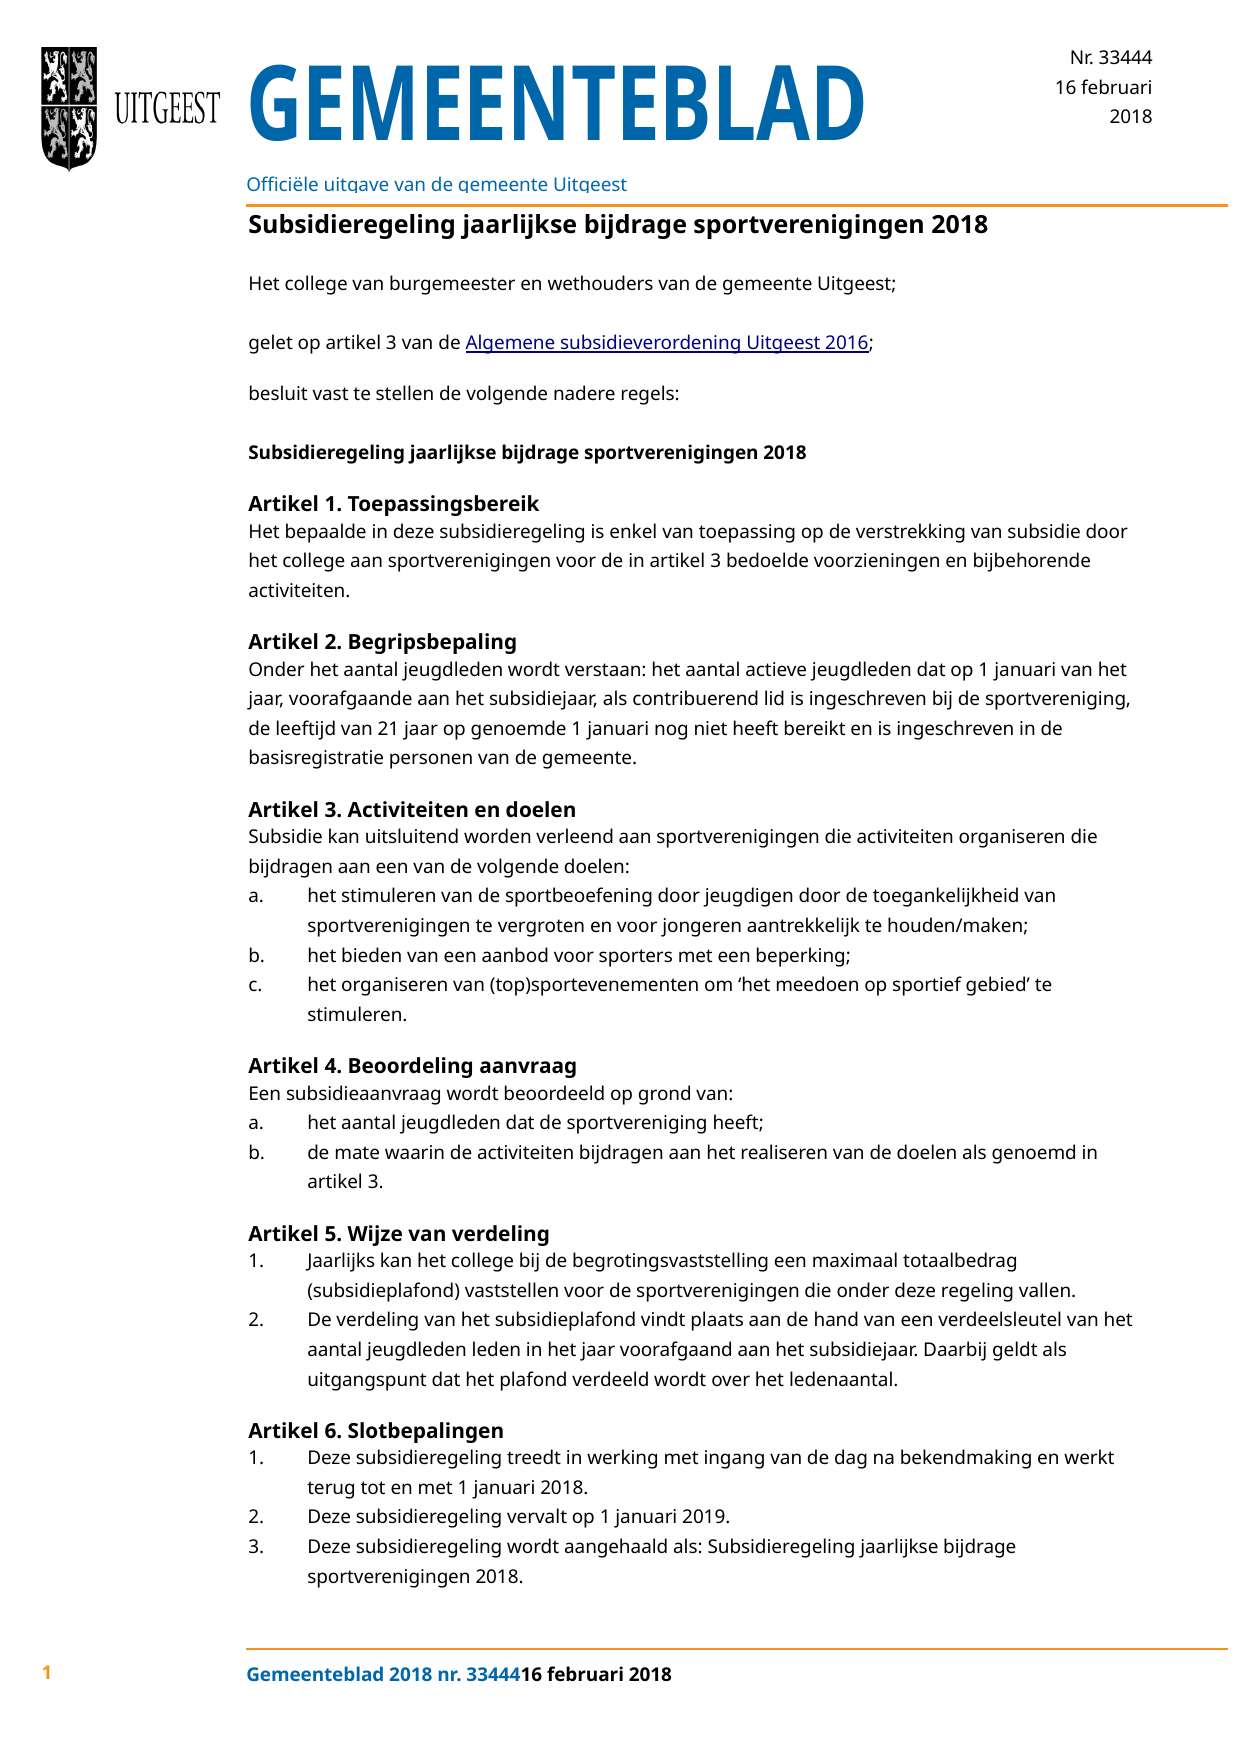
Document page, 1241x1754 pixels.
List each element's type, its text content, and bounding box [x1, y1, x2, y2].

picture [41, 47, 231, 172]
text gelet op artikel 3 van de Algemene subsidieverordening Uitgeest 2016; [248, 329, 1152, 355]
list het organiseren van (top)sportevenementen om ‘het meedoen op sportief gebied’ te stimuleren. [248, 971, 1152, 1027]
list Deze subsidieregeling vervalt op 1 januari 2019. [248, 1504, 1152, 1529]
text Artikel 5. Wijze van verdeling [248, 1219, 1152, 1247]
text Het bepaalde in deze subsidieregeling is enkel van toepassing op de verstrekking van subsidie door het college aan sportverenigingen voor de in artikel 3 bedoelde voorzieningen en bijbehorende activiteiten. [248, 518, 1152, 603]
text Onder het aantal jeugdleden wordt verstaan: het aantal actieve jeugdleden dat op 1 januari van het jaar, voorafgaande aan het subsidiejaar, als contribuerend lid is ingeschreven bij de sportvereniging, de leeftijd van 21 jaar op genoemde 1 januari nog niet heeft bereikt en is ingeschreven in de basisregistratie personen van de gemeente. [248, 656, 1152, 770]
list Deze subsidieregeling wordt aangehaald als: Subsidieregeling jaarlijkse bijdrage sportverenigingen 2018. [248, 1533, 1152, 1589]
text Artikel 3. Activiteiten en doelen [248, 795, 1152, 823]
text Artikel 6. Slotbepalingen [248, 1416, 1152, 1444]
text besluit vast te stellen de volgende nadere regels: [248, 380, 1152, 406]
text Subsidie kan uitsluitend worden verleend aan sportverenigingen die activiteiten organiseren die bijdragen aan een van de volgende doelen: [248, 823, 1152, 879]
list het aantal jeugdleden dat de sportvereniging heeft; [248, 1109, 1152, 1135]
text Artikel 2. Begripsbepaling [248, 627, 1152, 656]
text Subsidieregeling jaarlijkse bijdrage sportverenigingen 2018 [248, 207, 1152, 241]
list Deze subsidieregeling treedt in werking met ingang van de dag na bekendmaking en werkt terug tot en met 1 januari 2018. [248, 1444, 1152, 1500]
list het stimuleren van de sportbeoefening door jeugdigen door de toegankelijkheid van sportverenigingen te vergroten en voor jongeren aantrekkelijk te houden/maken; [248, 883, 1152, 938]
list De verdeling van het subsidieplafond vindt plaats aan de hand van een verdeelsleutel van het aantal jeugdleden leden in het jaar voorafgaand aan het subsidiejaar. Daarbij geldt als uitgangspunt dat het plafond verdeeld wordt over het ledenaantal. [248, 1307, 1152, 1391]
list Jaarlijks kan het college bij de begrotingsvaststelling een maximaal totaalbedrag (subsidieplafond) vaststellen voor de sportverenigingen die onder deze regeling vallen. [248, 1247, 1152, 1303]
text Subsidieregeling jaarlijkse bijdrage sportverenigingen 2018 [248, 439, 1152, 465]
text Artikel 1. Toepassingsbereik [248, 489, 1152, 518]
list het bieden van een aanbod voor sporters met een beperking; [248, 942, 1152, 967]
text Een subsidieaanvraag wordt beoordeeld op grond van: [248, 1080, 1152, 1106]
text Artikel 4. Beoordeling aanvraag [248, 1051, 1152, 1080]
text Het college van burgemeester en wethouders van de gemeente Uitgeest; [248, 270, 1152, 296]
list de mate waarin de activiteiten bijdragen aan het realiseren van de doelen als genoemd in artikel 3. [248, 1139, 1152, 1194]
